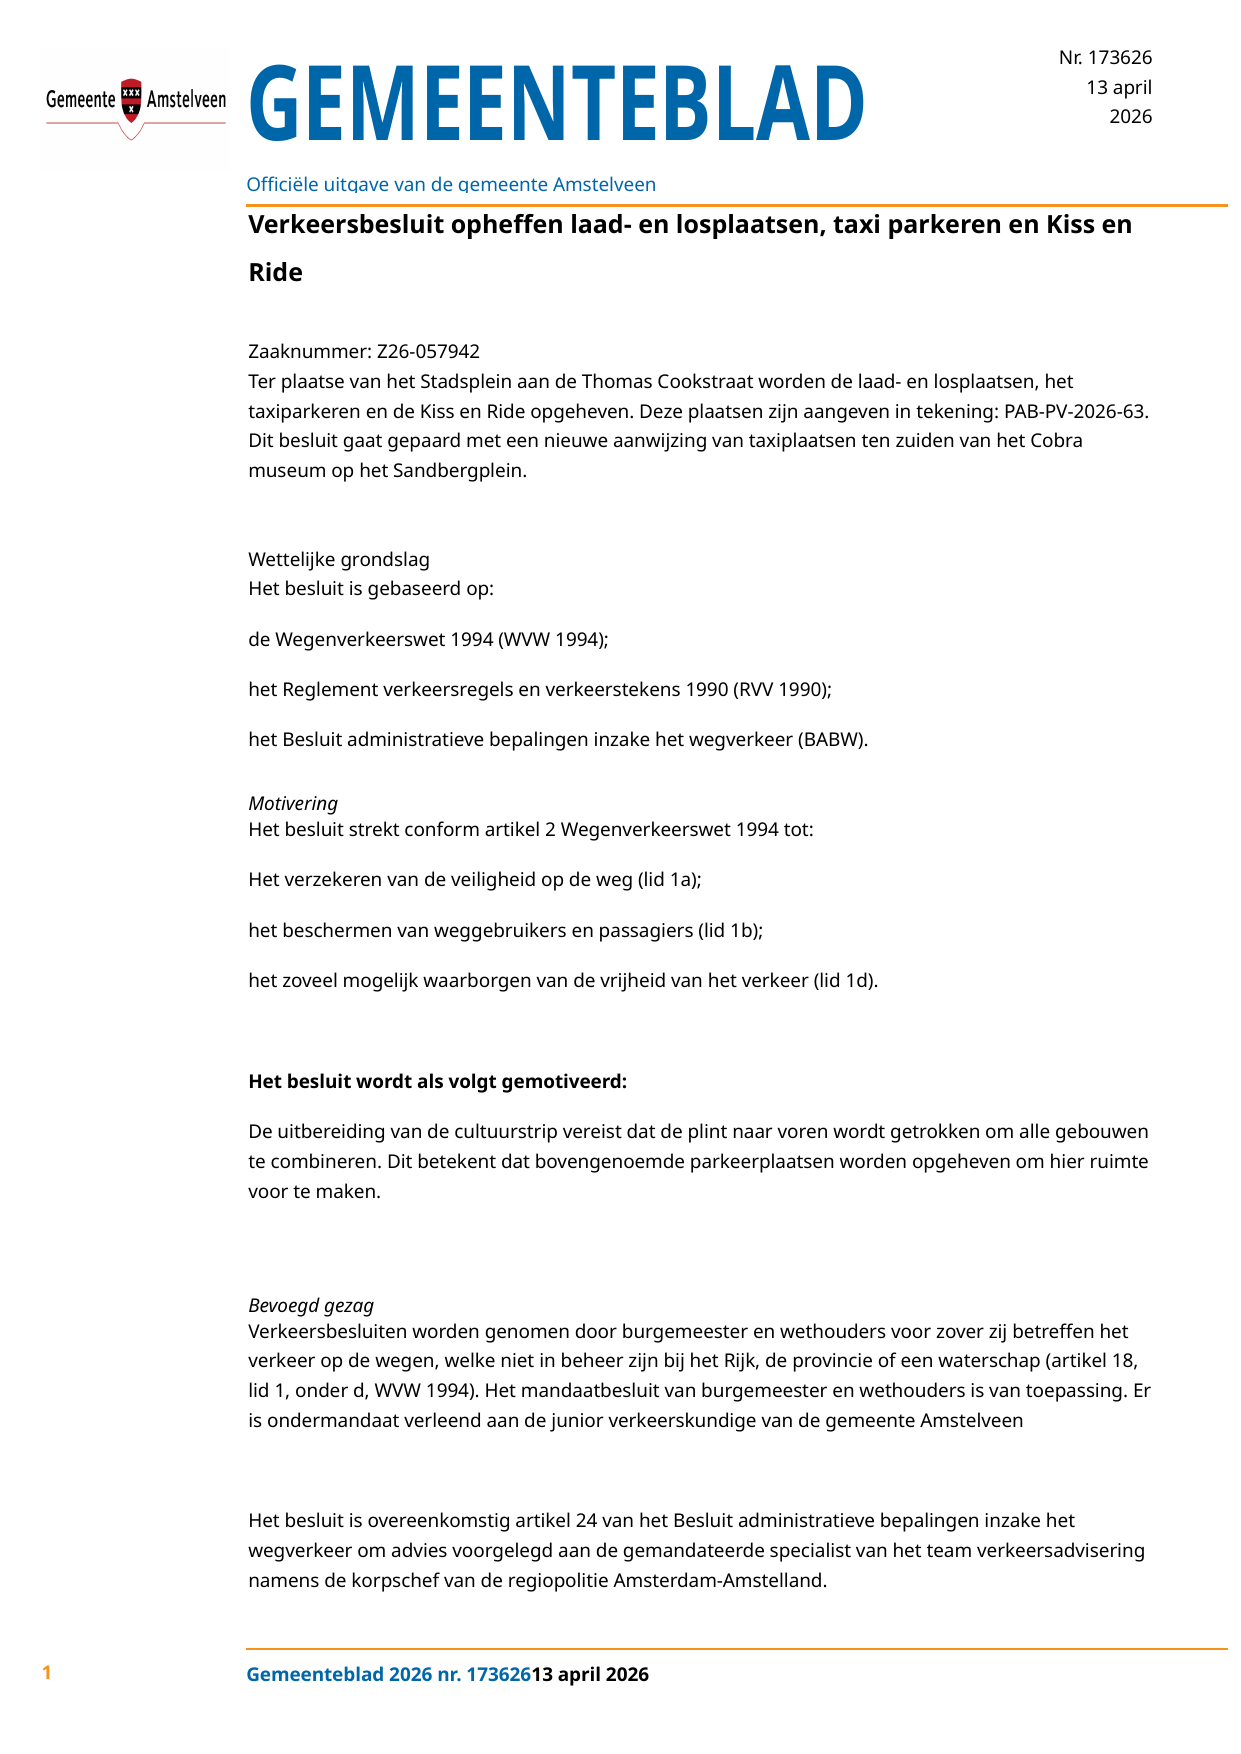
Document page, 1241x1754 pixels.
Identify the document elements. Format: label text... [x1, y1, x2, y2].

text de Wegenverkeerswet 1994 (WVW 1994); [248, 626, 1152, 651]
text Het besluit is gebaseerd op: [248, 575, 1152, 601]
text het Besluit administratieve bepalingen inzake het wegverkeer (BABW). [248, 727, 1152, 752]
text Ter plaatse van het Stadsplein aan de Thomas Cookstraat worden de laad- en losplaatsen, het taxiparkeren en de Kiss en Ride opgeheven. Deze plaatsen zijn aangeven in tekening: PAB-PV-2026-63. Dit besluit gaat gepaard met een nieuwe aanwijzing van taxiplaatsen ten zuiden van het Cobra museum op het Sandbergplein. [248, 368, 1152, 483]
text Verkeersbesluiten worden genomen door burgemeester en wethouders voor zover zij betreffen het verkeer op de wegen, welke niet in beheer zijn bij het Rijk, de provincie of een waterschap (artikel 18, lid 1, onder d, WVW 1994). Het mandaatbesluit van burgemeester en wethouders is van toepassing. Er is ondermandaat verleend aan de junior verkeerskundige van de gemeente Amstelveen [248, 1318, 1152, 1432]
text Het besluit strekt conform artikel 2 Wegenverkeerswet 1994 tot: [248, 816, 1152, 842]
text het beschermen van weggebruikers en passagiers (lid 1b); [248, 917, 1152, 943]
text Het besluit is overeenkomstig artikel 24 van het Besluit administratieve bepalingen inzake het wegverkeer om advies voorgelegd aan de gemandateerde specialist van het team verkeersadvisering namens de korpschef van de regiopolitie Amsterdam-Amstelland. [248, 1508, 1152, 1592]
text Motivering [248, 791, 1152, 816]
text Het besluit wordt als volgt gemotiveerd: [248, 1068, 1152, 1094]
text het Reglement verkeersregels en verkeerstekens 1990 (RVV 1990); [248, 676, 1152, 702]
text Bevoegd gezag [248, 1292, 1152, 1318]
text Wettelijke grondslag [248, 546, 1152, 571]
text Zaaknummer: Z26-057942 [248, 339, 1152, 364]
text De uitbereiding van de cultuurstrip vereist dat de plint naar voren wordt getrokken om alle gebouwen te combineren. Dit betekent dat bovengenoemde parkeerplaatsen worden opgeheven om hier ruimte voor te maken. [248, 1119, 1152, 1204]
text het zoveel mogelijk waarborgen van de vrijheid van het verkeer (lid 1d). [248, 967, 1152, 993]
text Verkeersbesluit opheffen laad- en losplaatsen, taxi parkeren en Kiss en Ride [248, 207, 1152, 288]
text Het verzekeren van de veiligheid op de weg (lid 1a); [248, 867, 1152, 892]
picture [41, 47, 231, 172]
